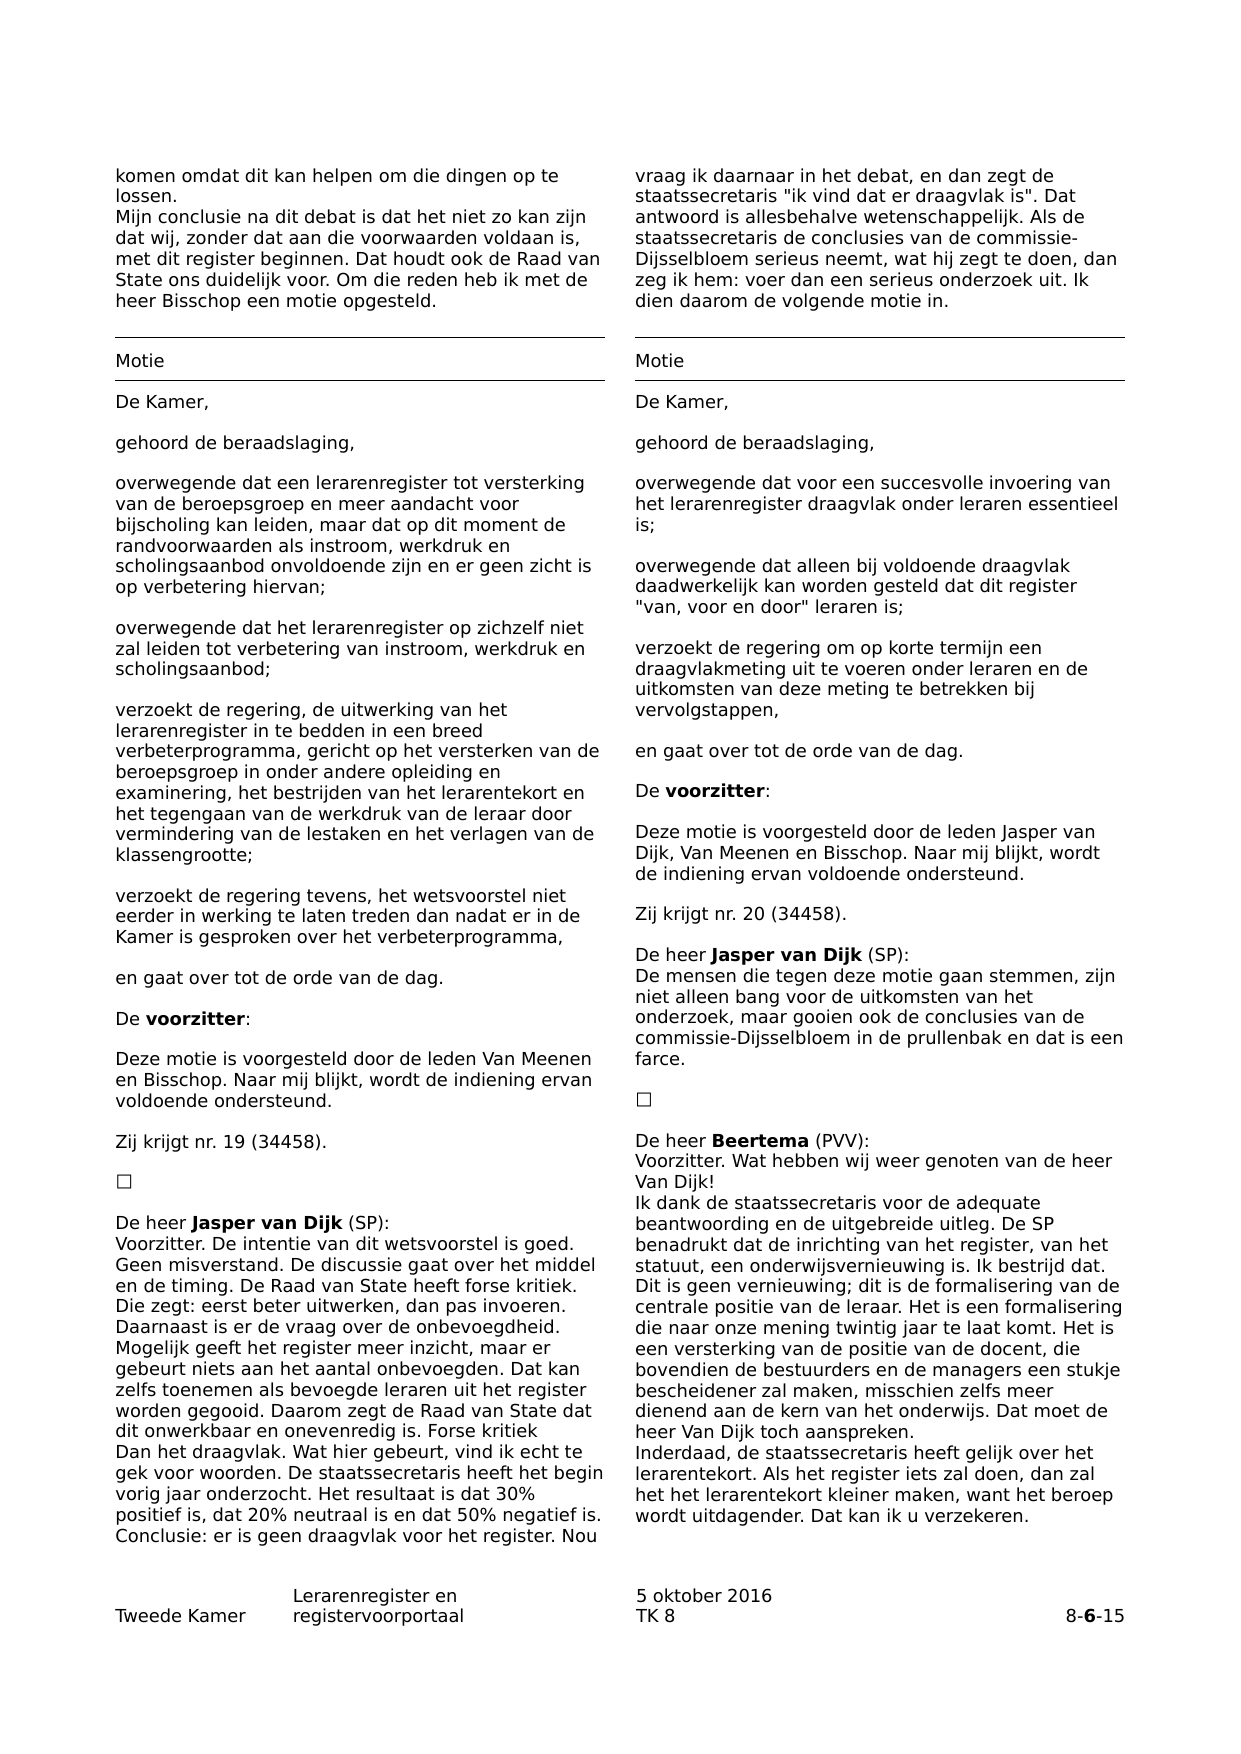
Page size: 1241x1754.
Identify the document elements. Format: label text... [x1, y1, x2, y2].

text De Kamer, [635, 392, 1125, 412]
text en gaat over tot de orde van de dag. [635, 741, 1125, 761]
text Zij krijgt nr. 20 (34458). [635, 904, 1125, 925]
text overwegende dat alleen bij voldoende draagvlak daadwerkelijk kan worden gesteld dat dit register "van, voor en door" leraren is; [635, 555, 1125, 618]
text Motie [115, 351, 605, 372]
text De voorzitter: [635, 781, 1125, 802]
text Mijn conclusie na dit debat is dat het niet zo kan zijn dat wij, zonder dat aan die voorwaarden voldaan is, met dit register beginnen. Dat houdt ook de Raad van State ons duidelijk voor. Om die reden heb ik met de heer Bisschop een motie opgesteld. [115, 207, 605, 311]
text De Kamer, [115, 392, 605, 412]
text Inderdaad, de staatssecretaris heeft gelijk over het lerarentekort. Als het register iets zal doen, dan zal het het lerarentekort kleiner maken, want het beroep wordt uitdagender. Dat kan ik u verzekeren. [635, 1443, 1125, 1526]
text verzoekt de regering tevens, het wetsvoorstel niet eerder in werking te laten treden dan nadat er in de Kamer is gesproken over het verbeterprogramma, [115, 886, 605, 948]
text en gaat over tot de orde van de dag. [115, 968, 605, 988]
text Ik dank de staatssecretaris voor de adequate beantwoording en de uitgebreide uitleg. De SP benadrukt dat de inrichting van het register, van het statuut, een onderwijsvernieuwing is. Ik bestrijd dat. Dit is geen vernieuwing; dit is de formalisering van de centrale positie van de leraar. Het is een formalisering die naar onze mening twintig jaar te laat komt. Het is een versterking van de positie van de docent, die bovendien de bestuurders en de managers een stukje bescheidener zal maken, misschien zelfs meer dienend aan de kern van het onderwijs. Dat moet de heer Van Dijk toch aanspreken. [635, 1193, 1125, 1443]
text overwegende dat een lerarenregister tot versterking van de beroepsgroep en meer aandacht voor bijscholing kan leiden, maar dat op dit moment de randvoorwaarden als instroom, werkdruk en scholingsaanbod onvoldoende zijn en er geen zicht is op verbetering hiervan; [115, 473, 605, 598]
text overwegende dat voor een succesvolle invoering van het lerarenregister draagvlak onder leraren essentieel is; [635, 473, 1125, 535]
text Dan het draagvlak. Wat hier gebeurt, vind ik echt te gek voor woorden. De staatssecretaris heeft het begin vorig jaar onderzocht. Het resultaat is dat 30% positief is, dat 20% neutraal is en dat 50% negatief is. Conclusie: er is geen draagvlak voor het register. Nou [115, 1442, 605, 1546]
text ⬜ [115, 1172, 605, 1193]
text De heer Beertema (PVV): [635, 1131, 1125, 1151]
text verzoekt de regering, de uitwerking van het lerarenregister in te bedden in een breed verbeterprogramma, gericht op het versterken van de beroepsgroep in onder andere opleiding en examinering, het bestrijden van het lerarentekort en het tegengaan van de werkdruk van de leraar door vermindering van de lestaken en het verlagen van de klassengrootte; [115, 700, 605, 866]
text ⬜ [635, 1090, 1125, 1111]
text Deze motie is voorgesteld door de leden Van Meenen en Bisschop. Naar mij blijkt, wordt de indiening ervan voldoende ondersteund. [115, 1049, 605, 1111]
text Voorzitter. De intentie van dit wetsvoorstel is goed. Geen misverstand. De discussie gaat over het middel en de timing. De Raad van State heeft forse kritiek. Die zegt: eerst beter uitwerken, dan pas invoeren. [115, 1234, 605, 1317]
text De heer Jasper van Dijk (SP): [115, 1213, 605, 1234]
text komen omdat dit kan helpen om die dingen op te lossen. [115, 165, 605, 207]
text gehoord de beraadslaging, [115, 432, 605, 453]
text overwegende dat het lerarenregister op zichzelf niet zal leiden tot verbetering van instroom, werkdruk en scholingsaanbod; [115, 618, 605, 680]
text gehoord de beraadslaging, [635, 432, 1125, 453]
text vraag ik daarnaar in het debat, en dan zegt de staatssecretaris "ik vind dat er draagvlak is". Dat antwoord is allesbehalve wetenschappelijk. Als de staatssecretaris de conclusies van de commissie-Dijsselbloem serieus neemt, wat hij zegt te doen, dan zeg ik hem: voer dan een serieus onderzoek uit. Ik dien daarom de volgende motie in. [635, 165, 1125, 311]
text De mensen die tegen deze motie gaan stemmen, zijn niet alleen bang voor de uitkomsten van het onderzoek, maar gooien ook de conclusies van de commissie-Dijsselbloem in de prullenbak en dat is een farce. [635, 966, 1125, 1070]
text De voorzitter: [115, 1008, 605, 1029]
text Deze motie is voorgesteld door de leden Jasper van Dijk, Van Meenen en Bisschop. Naar mij blijkt, wordt de indiening ervan voldoende ondersteund. [635, 822, 1125, 884]
text Daarnaast is er de vraag over de onbevoegdheid. Mogelijk geeft het register meer inzicht, maar er gebeurt niets aan het aantal onbevoegden. Dat kan zelfs toenemen als bevoegde leraren uit het register worden gegooid. Daarom zegt de Raad van State dat dit onwerkbaar en onevenredig is. Forse kritiek [115, 1317, 605, 1442]
text Voorzitter. Wat hebben wij weer genoten van de heer Van Dijk! [635, 1151, 1125, 1193]
text De heer Jasper van Dijk (SP): [635, 945, 1125, 966]
text Motie [635, 351, 1125, 372]
text verzoekt de regering om op korte termijn een draagvlakmeting uit te voeren onder leraren en de uitkomsten van deze meting te betrekken bij vervolgstappen, [635, 638, 1125, 721]
text Zij krijgt nr. 19 (34458). [115, 1131, 605, 1152]
